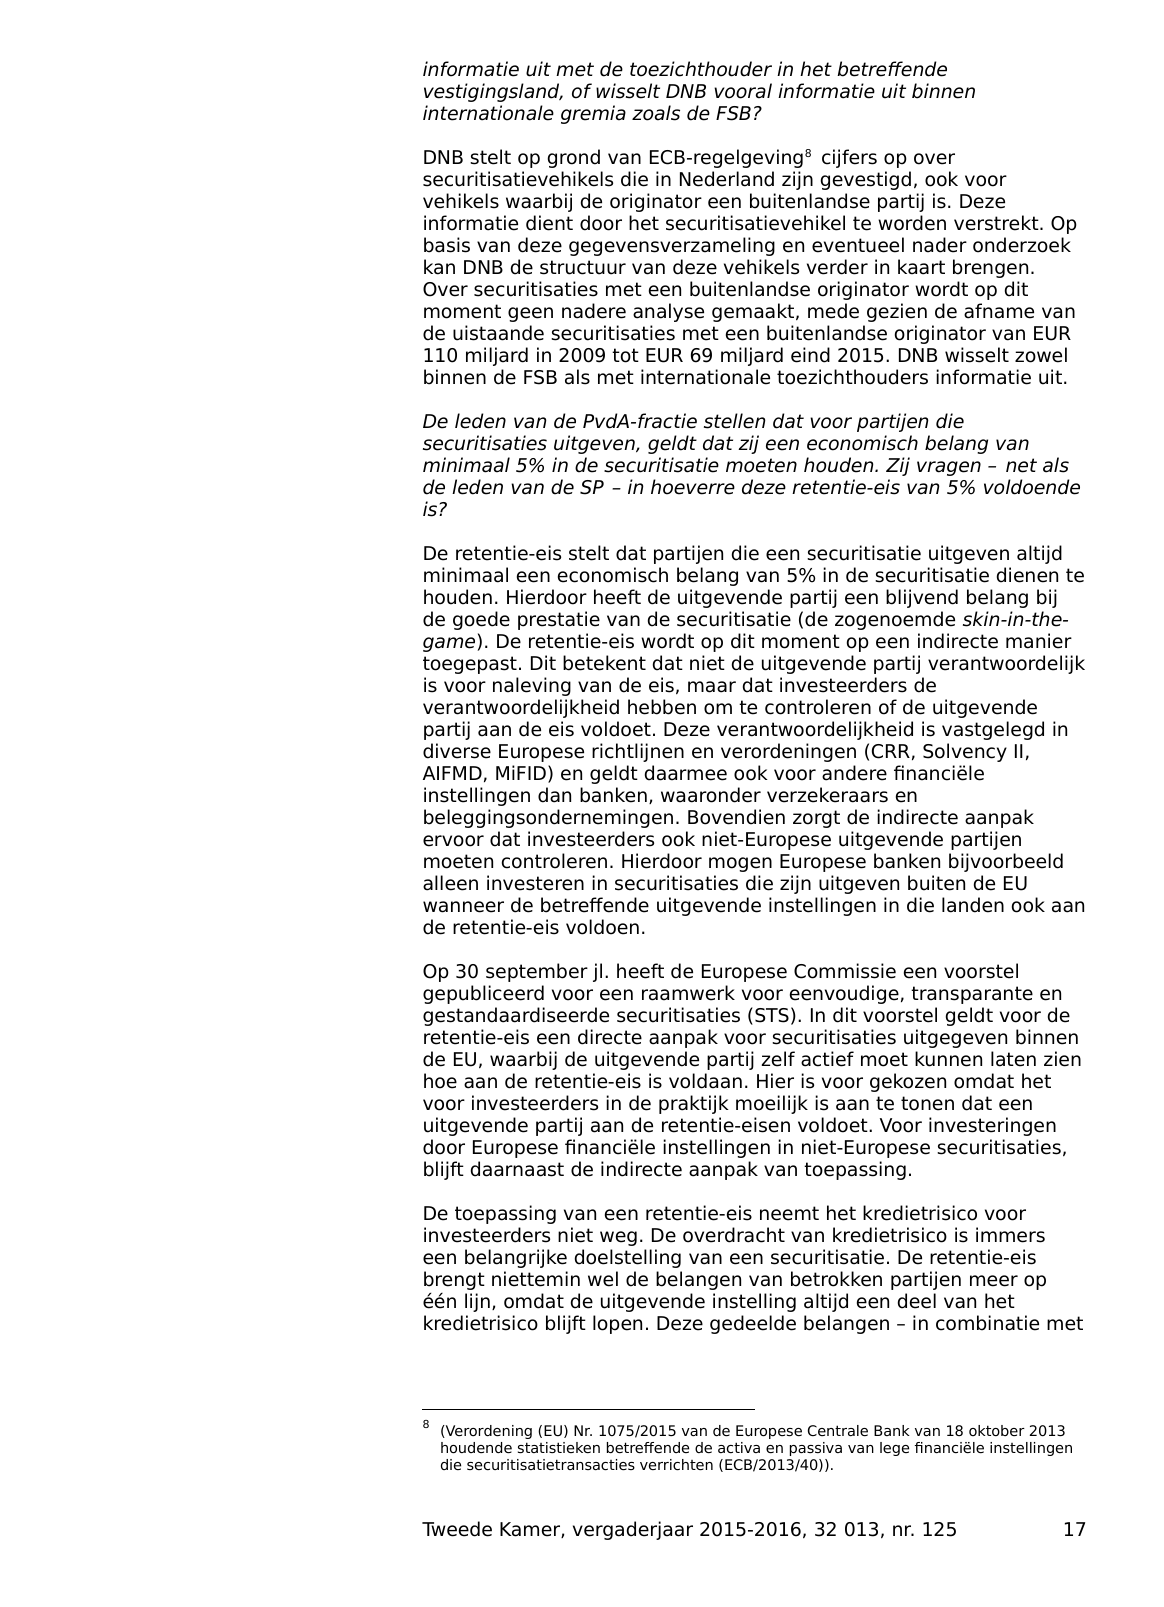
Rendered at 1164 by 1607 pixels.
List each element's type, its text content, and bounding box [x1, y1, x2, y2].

text informatie uit met de toezichthouder in het betreffende vestigingsland, of wisselt DNB vooral informatie uit binnen internationale gremia zoals de FSB? [422, 59, 1087, 125]
text Op 30 september jl. heeft de Europese Commissie een voorstel gepubliceerd voor een raamwerk voor eenvoudige, transparante en gestandaardiseerde securitisaties (STS). In dit voorstel geldt voor de retentie-eis een directe aanpak voor securitisaties uitgegeven binnen de EU, waarbij de uitgevende partij zelf actief moet kunnen laten zien hoe aan de retentie-eis is voldaan. Hier is voor gekozen omdat het voor investeerders in de praktijk moeilijk is aan te tonen dat een uitgevende partij aan de retentie-eisen voldoet. Voor investeringen door Europese financiële instellingen in niet-Europese securitisaties, blijft daarnaast de indirecte aanpak van toepassing. [422, 961, 1087, 1181]
text De leden van de PvdA-fractie stellen dat voor partijen die securitisaties uitgeven, geldt dat zij een economisch belang van minimaal 5% in de securitisatie moeten houden. Zij vragen – net als de leden van de SP – in hoeverre deze retentie-eis van 5% voldoende is? [422, 411, 1087, 521]
text DNB stelt op grond van ECB-regelgeving cijfers op over securitisatievehikels die in Nederland zijn gevestigd, ook voor vehikels waarbij de originator een buitenlandse partij is. Deze informatie dient door het securitisatievehikel te worden verstrekt. Op basis van deze gegevensverzameling en eventueel nader onderzoek kan DNB de structuur van deze vehikels verder in kaart brengen. Over securitisaties met een buitenlandse originator wordt op dit moment geen nadere analyse gemaakt, mede gezien de afname van de uistaande securitisaties met een buitenlandse originator van EUR 110 miljard in 2009 tot EUR 69 miljard eind 2015. DNB wisselt zowel binnen de FSB als met internationale toezichthouders informatie uit. [422, 147, 1087, 389]
text (Verordening (EU) Nr. 1075/2015 van de Europese Centrale Bank van 18 oktober 2013 houdende statistieken betreffende de activa en passiva van lege financiële instellingen die securitisatietransacties verrichten (ECB/2013/40)). [422, 1418, 1087, 1474]
text De toepassing van een retentie-eis neemt het kredietrisico voor investeerders niet weg. De overdracht van kredietrisico is immers een belangrijke doelstelling van een securitisatie. De retentie-eis brengt niettemin wel de belangen van betrokken partijen meer op één lijn, omdat de uitgevende instelling altijd een deel van het kredietrisico blijft lopen. Deze gedeelde belangen – in combinatie met [422, 1203, 1087, 1335]
text De retentie-eis stelt dat partijen die een securitisatie uitgeven altijd minimaal een economisch belang van 5% in de securitisatie dienen te houden. Hierdoor heeft de uitgevende partij een blijvend belang bij de goede prestatie van de securitisatie (de zogenoemde skin-in-the-game). De retentie-eis wordt op dit moment op een indirecte manier toegepast. Dit betekent dat niet de uitgevende partij verantwoordelijk is voor naleving van de eis, maar dat investeerders de verantwoordelijkheid hebben om te controleren of de uitgevende partij aan de eis voldoet. Deze verantwoordelijkheid is vastgelegd in diverse Europese richtlijnen en verordeningen (CRR, Solvency II, AIFMD, MiFID) en geldt daarmee ook voor andere financiële instellingen dan banken, waaronder verzekeraars en beleggingsondernemingen. Bovendien zorgt de indirecte aanpak ervoor dat investeerders ook niet-Europese uitgevende partijen moeten controleren. Hierdoor mogen Europese banken bijvoorbeeld alleen investeren in securitisaties die zijn uitgeven buiten de EU wanneer de betreffende uitgevende instellingen in die landen ook aan de retentie-eis voldoen. [422, 543, 1087, 939]
